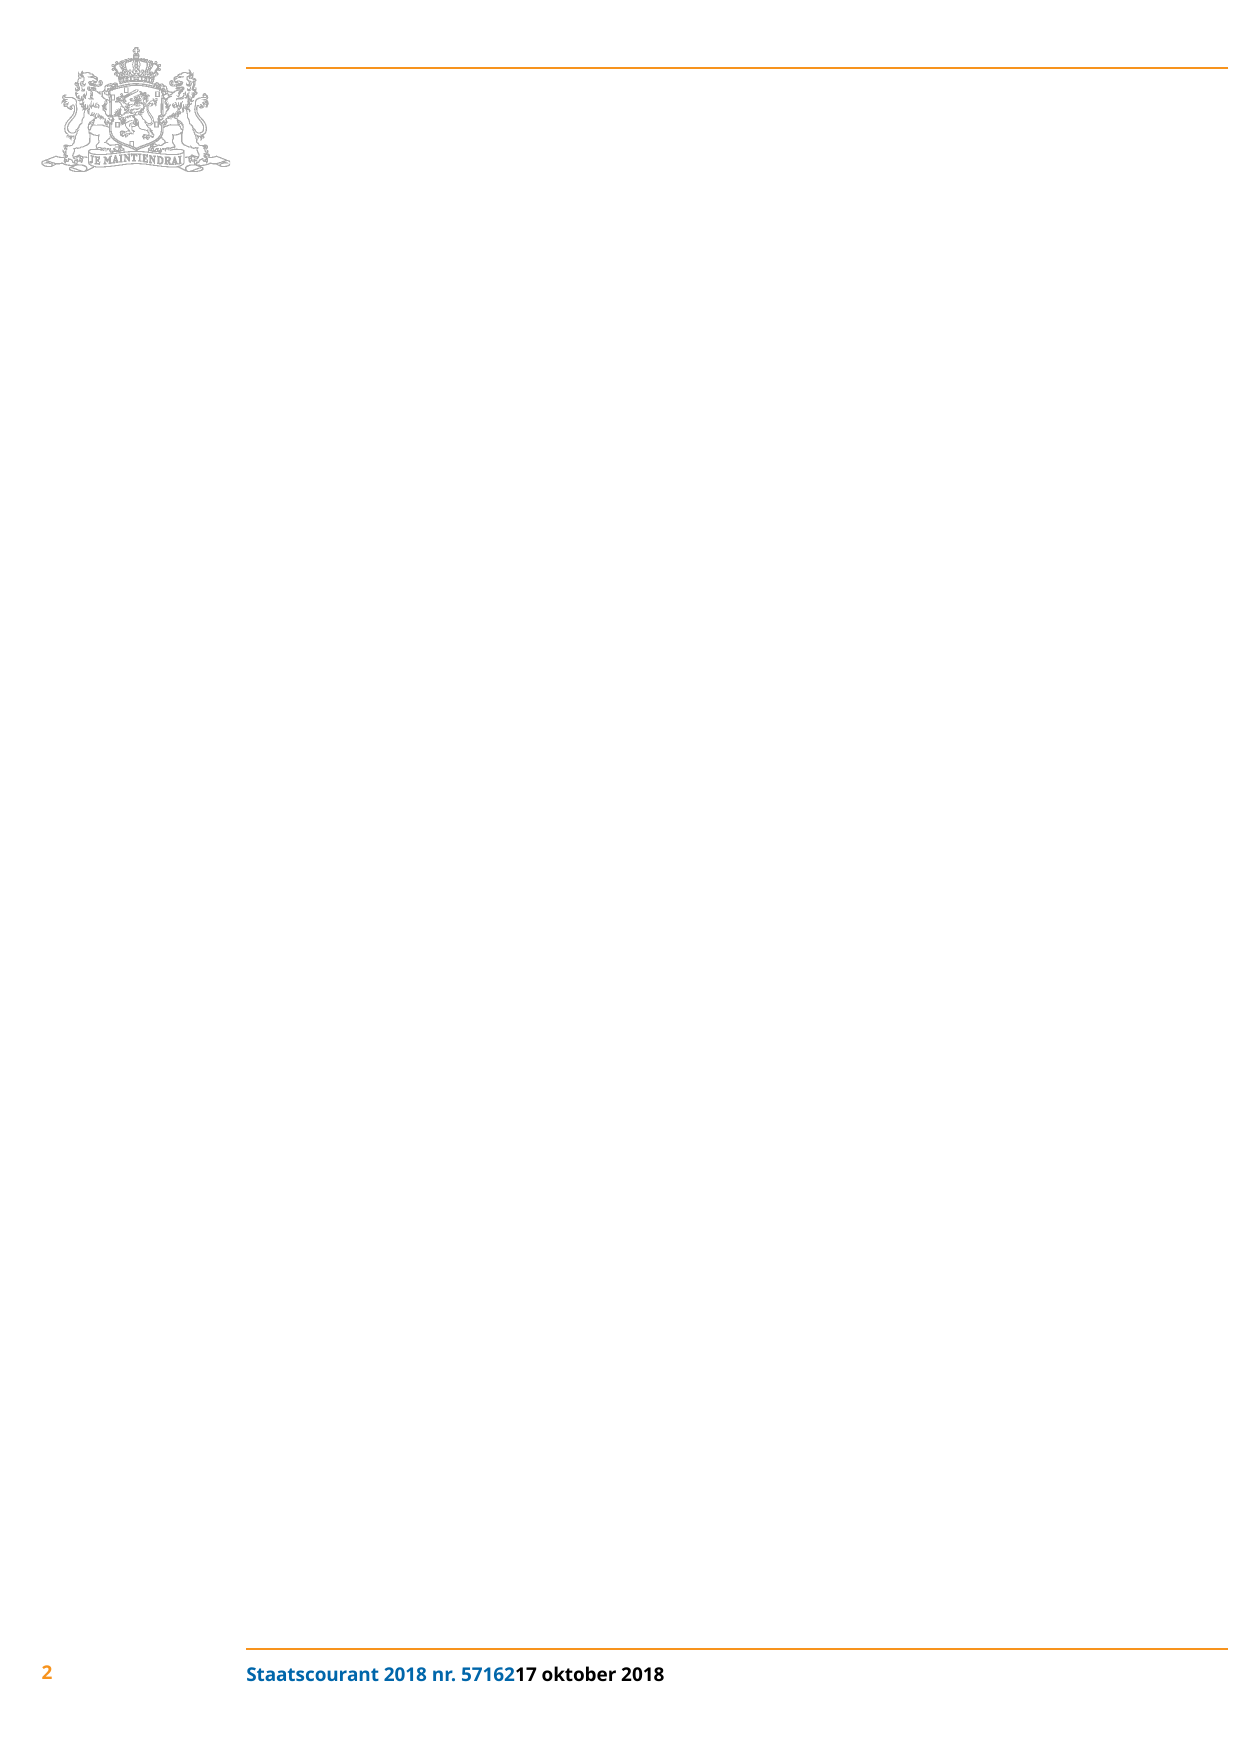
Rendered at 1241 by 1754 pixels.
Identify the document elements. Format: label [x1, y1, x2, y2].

picture [41, 47, 231, 172]
